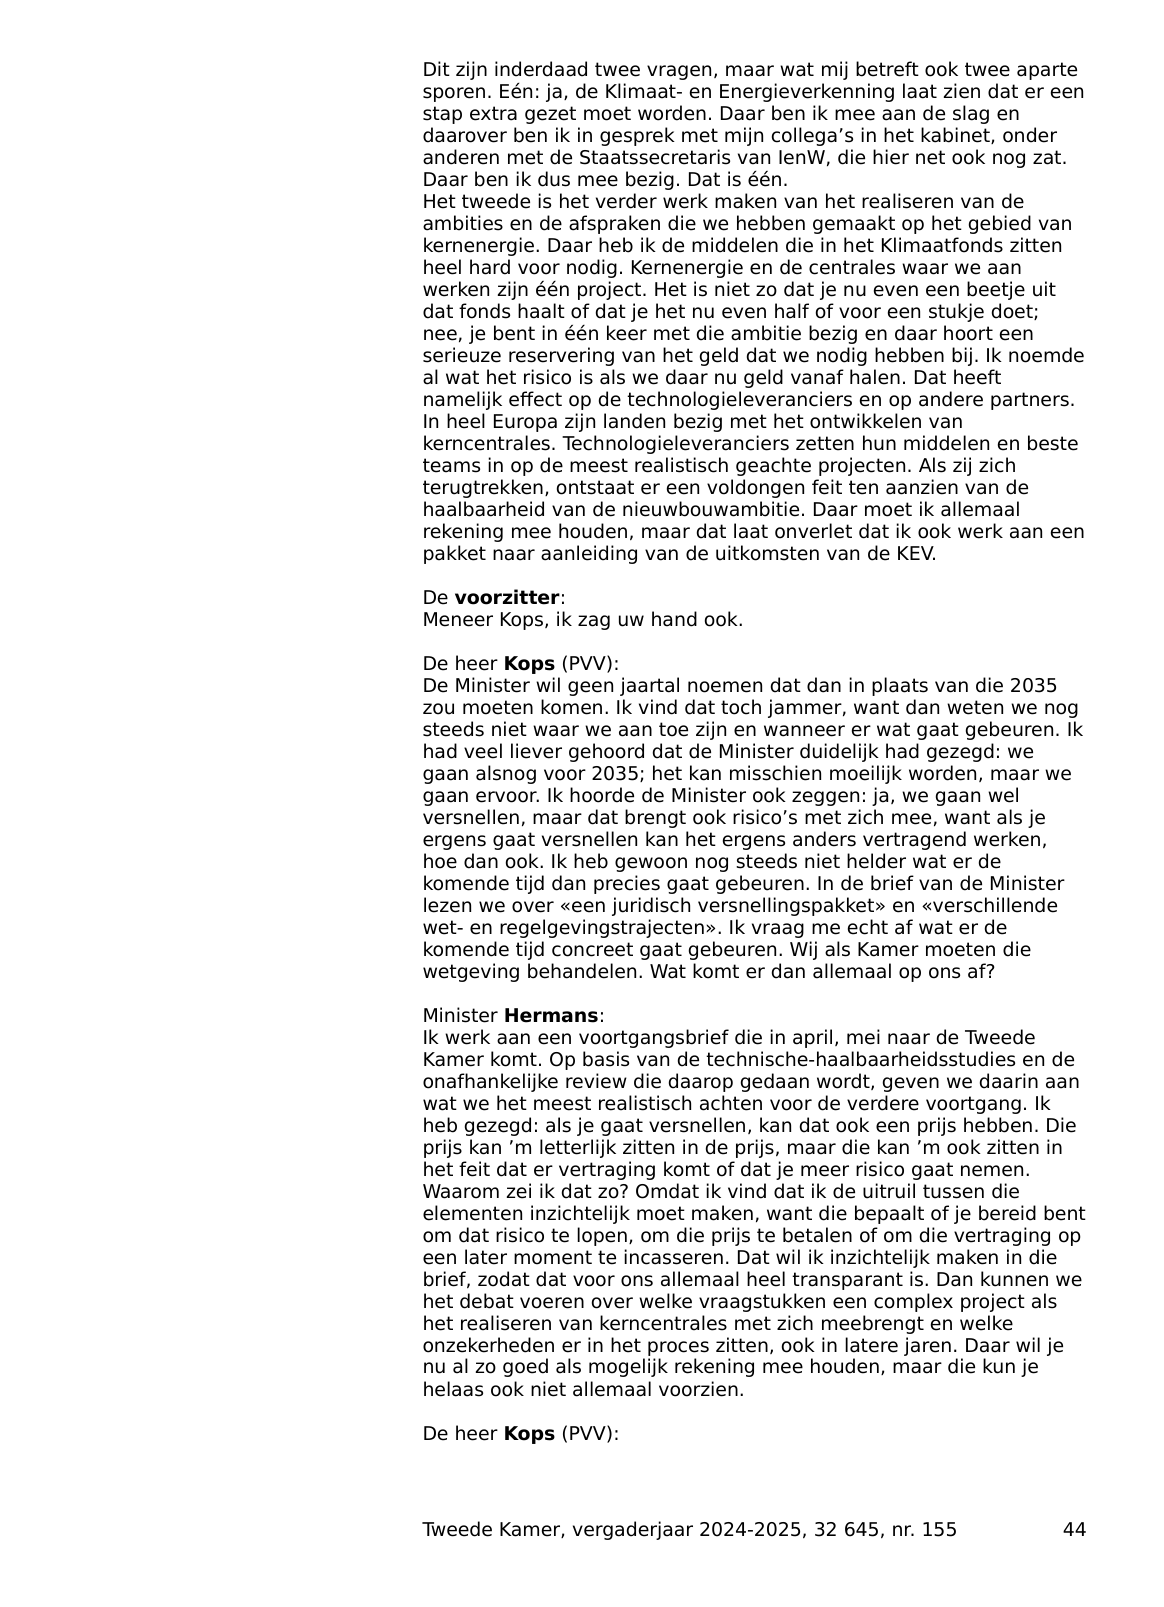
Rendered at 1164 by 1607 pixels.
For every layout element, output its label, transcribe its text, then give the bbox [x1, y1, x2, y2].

text De heer Kops (PVV): [422, 653, 1087, 675]
text De Minister wil geen jaartal noemen dat dan in plaats van die 2035 zou moeten komen. Ik vind dat toch jammer, want dan weten we nog steeds niet waar we aan toe zijn en wanneer er wat gaat gebeuren. Ik had veel liever gehoord dat de Minister duidelijk had gezegd: we gaan alsnog voor 2035; het kan misschien moeilijk worden, maar we gaan ervoor. Ik hoorde de Minister ook zeggen: ja, we gaan wel versnellen, maar dat brengt ook risico’s met zich mee, want als je ergens gaat versnellen kan het ergens anders vertragend werken, hoe dan ook. Ik heb gewoon nog steeds niet helder wat er de komende tijd dan precies gaat gebeuren. In de brief van de Minister lezen we over «een juridisch versnellingspakket» en «verschillende wet- en regelgevingstrajecten». Ik vraag me echt af wat er de komende tijd concreet gaat gebeuren. Wij als Kamer moeten die wetgeving behandelen. Wat komt er dan allemaal op ons af? [422, 675, 1087, 983]
text Het tweede is het verder werk maken van het realiseren van de ambities en de afspraken die we hebben gemaakt op het gebied van kernenergie. Daar heb ik de middelen die in het Klimaatfonds zitten heel hard voor nodig. Kernenergie en de centrales waar we aan werken zijn één project. Het is niet zo dat je nu even een beetje uit dat fonds haalt of dat je het nu even half of voor een stukje doet; nee, je bent in één keer met die ambitie bezig en daar hoort een serieuze reservering van het geld dat we nodig hebben bij. Ik noemde al wat het risico is als we daar nu geld vanaf halen. Dat heeft namelijk effect op de technologieleveranciers en op andere partners. In heel Europa zijn landen bezig met het ontwikkelen van kerncentrales. Technologieleveranciers zetten hun middelen en beste teams in op de meest realistisch geachte projecten. Als zij zich terugtrekken, ontstaat er een voldongen feit ten aanzien van de haalbaarheid van de nieuwbouwambitie. Daar moet ik allemaal rekening mee houden, maar dat laat onverlet dat ik ook werk aan een pakket naar aanleiding van de uitkomsten van de KEV. [422, 191, 1087, 564]
text Ik werk aan een voortgangsbrief die in april, mei naar de Tweede Kamer komt. Op basis van de technische-haalbaarheidsstudies en de onafhankelijke review die daarop gedaan wordt, geven we daarin aan wat we het meest realistisch achten voor de verdere voortgang. Ik heb gezegd: als je gaat versnellen, kan dat ook een prijs hebben. Die prijs kan ’m letterlijk zitten in de prijs, maar die kan ’m ook zitten in het feit dat er vertraging komt of dat je meer risico gaat nemen. Waarom zei ik dat zo? Omdat ik vind dat ik de uitruil tussen die elementen inzichtelijk moet maken, want die bepaalt of je bereid bent om dat risico te lopen, om die prijs te betalen of om die vertraging op een later moment te incasseren. Dat wil ik inzichtelijk maken in die brief, zodat dat voor ons allemaal heel transparant is. Dan kunnen we het debat voeren over welke vraagstukken een complex project als het realiseren van kerncentrales met zich meebrengt en welke onzekerheden er in het proces zitten, ook in latere jaren. Daar wil je nu al zo goed als mogelijk rekening mee houden, maar die kun je helaas ook niet allemaal voorzien. [422, 1027, 1087, 1400]
text Minister Hermans: [422, 1005, 1087, 1027]
text De heer Kops (PVV): [422, 1423, 1087, 1444]
text Dit zijn inderdaad twee vragen, maar wat mij betreft ook twee aparte sporen. Eén: ja, de Klimaat- en Energieverkenning laat zien dat er een stap extra gezet moet worden. Daar ben ik mee aan de slag en daarover ben ik in gesprek met mijn collega’s in het kabinet, onder anderen met de Staatssecretaris van IenW, die hier net ook nog zat. Daar ben ik dus mee bezig. Dat is één. [422, 59, 1087, 191]
text De voorzitter: [422, 587, 1087, 609]
text Meneer Kops, ik zag uw hand ook. [422, 609, 1087, 631]
